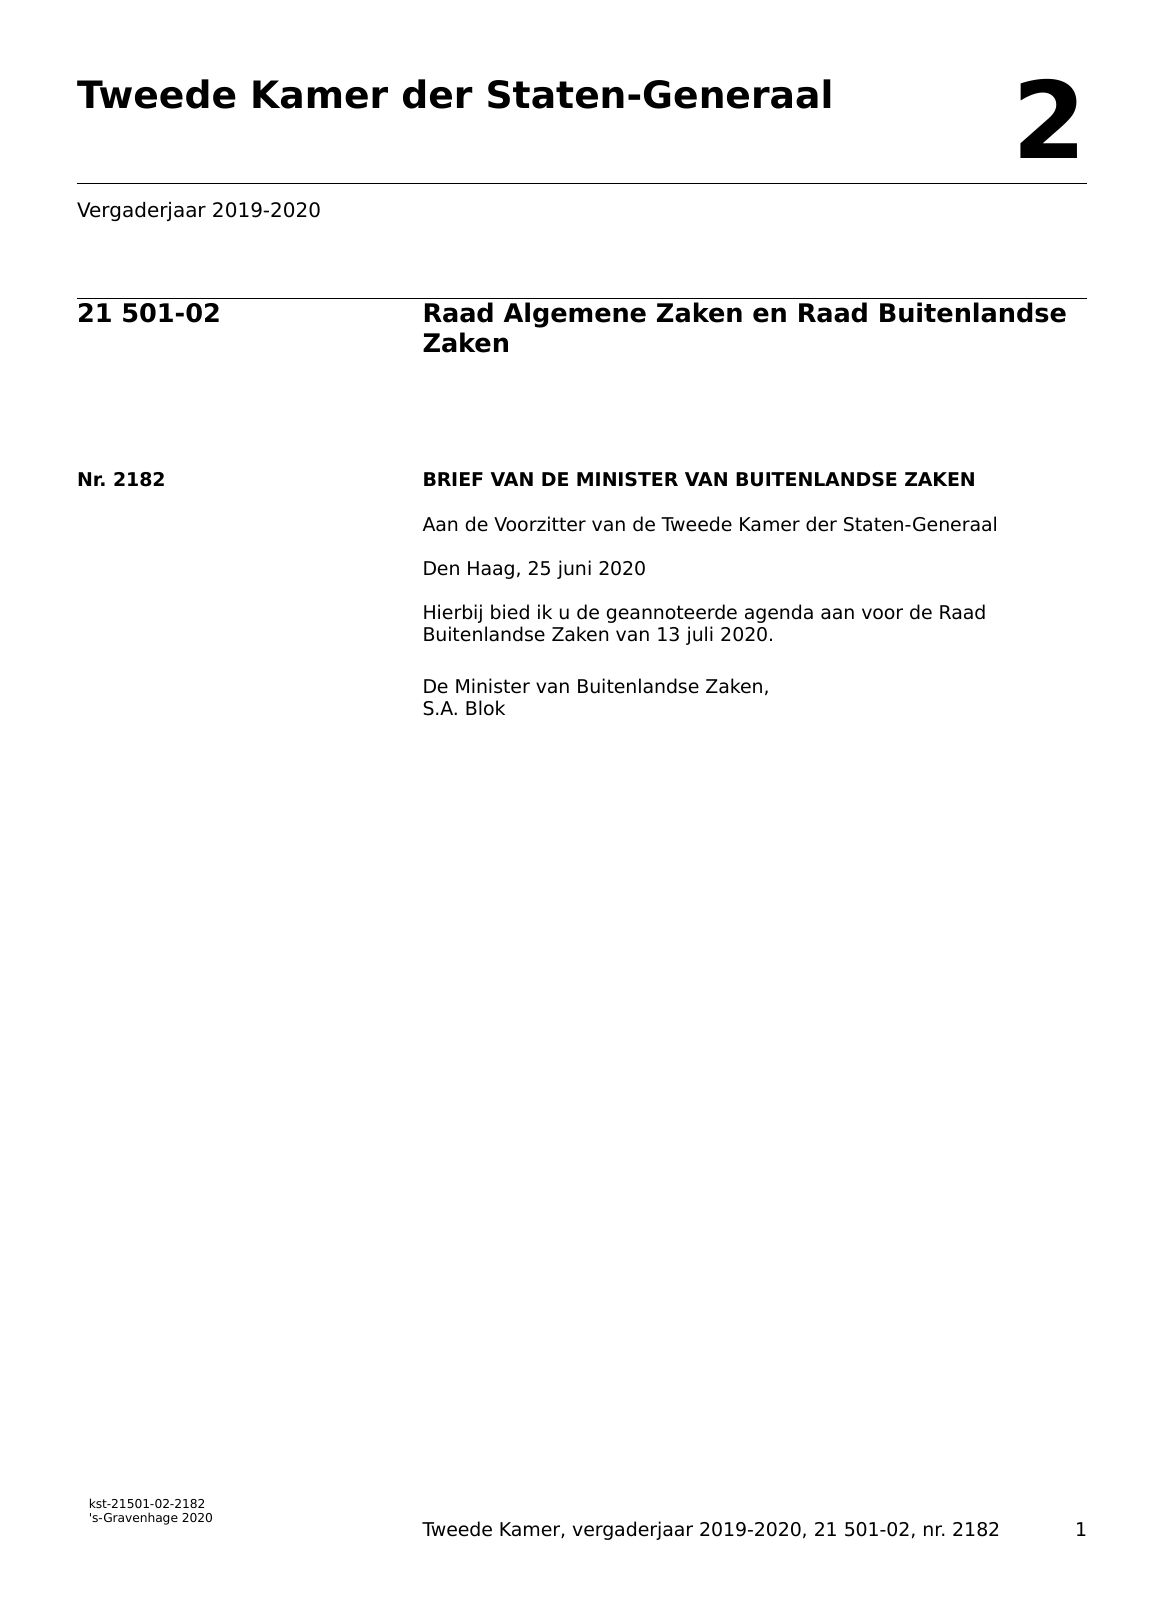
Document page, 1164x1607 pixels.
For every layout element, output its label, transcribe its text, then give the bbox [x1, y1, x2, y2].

table_header Tweede Kamer der Staten-Generaal [77, 59, 886, 183]
subtitle 21 501-02 Raad Algemene Zaken en Raad Buitenlandse Zaken [77, 299, 1087, 358]
text kst-21501-02-2182 [88, 1497, 323, 1511]
text 's-Gravenhage 2020 [88, 1511, 323, 1525]
text Hierbij bied ik u de geannoteerde agenda aan voor de Raad Buitenlandse Zaken van 13 juli 2020. [422, 602, 1087, 646]
table_header 2 [886, 59, 1087, 183]
table_cell Vergaderjaar 2019-2020 [77, 184, 1087, 298]
text Aan de Voorzitter van de Tweede Kamer der Staten-Generaal [422, 513, 1087, 536]
text De Minister van Buitenlandse Zaken, S.A. Blok [422, 676, 1087, 720]
text Den Haag, 25 juni 2020 [422, 558, 1087, 580]
subtitle Nr. 2182 BRIEF VAN DE MINISTER VAN BUITENLANDSE ZAKEN [77, 469, 1087, 491]
